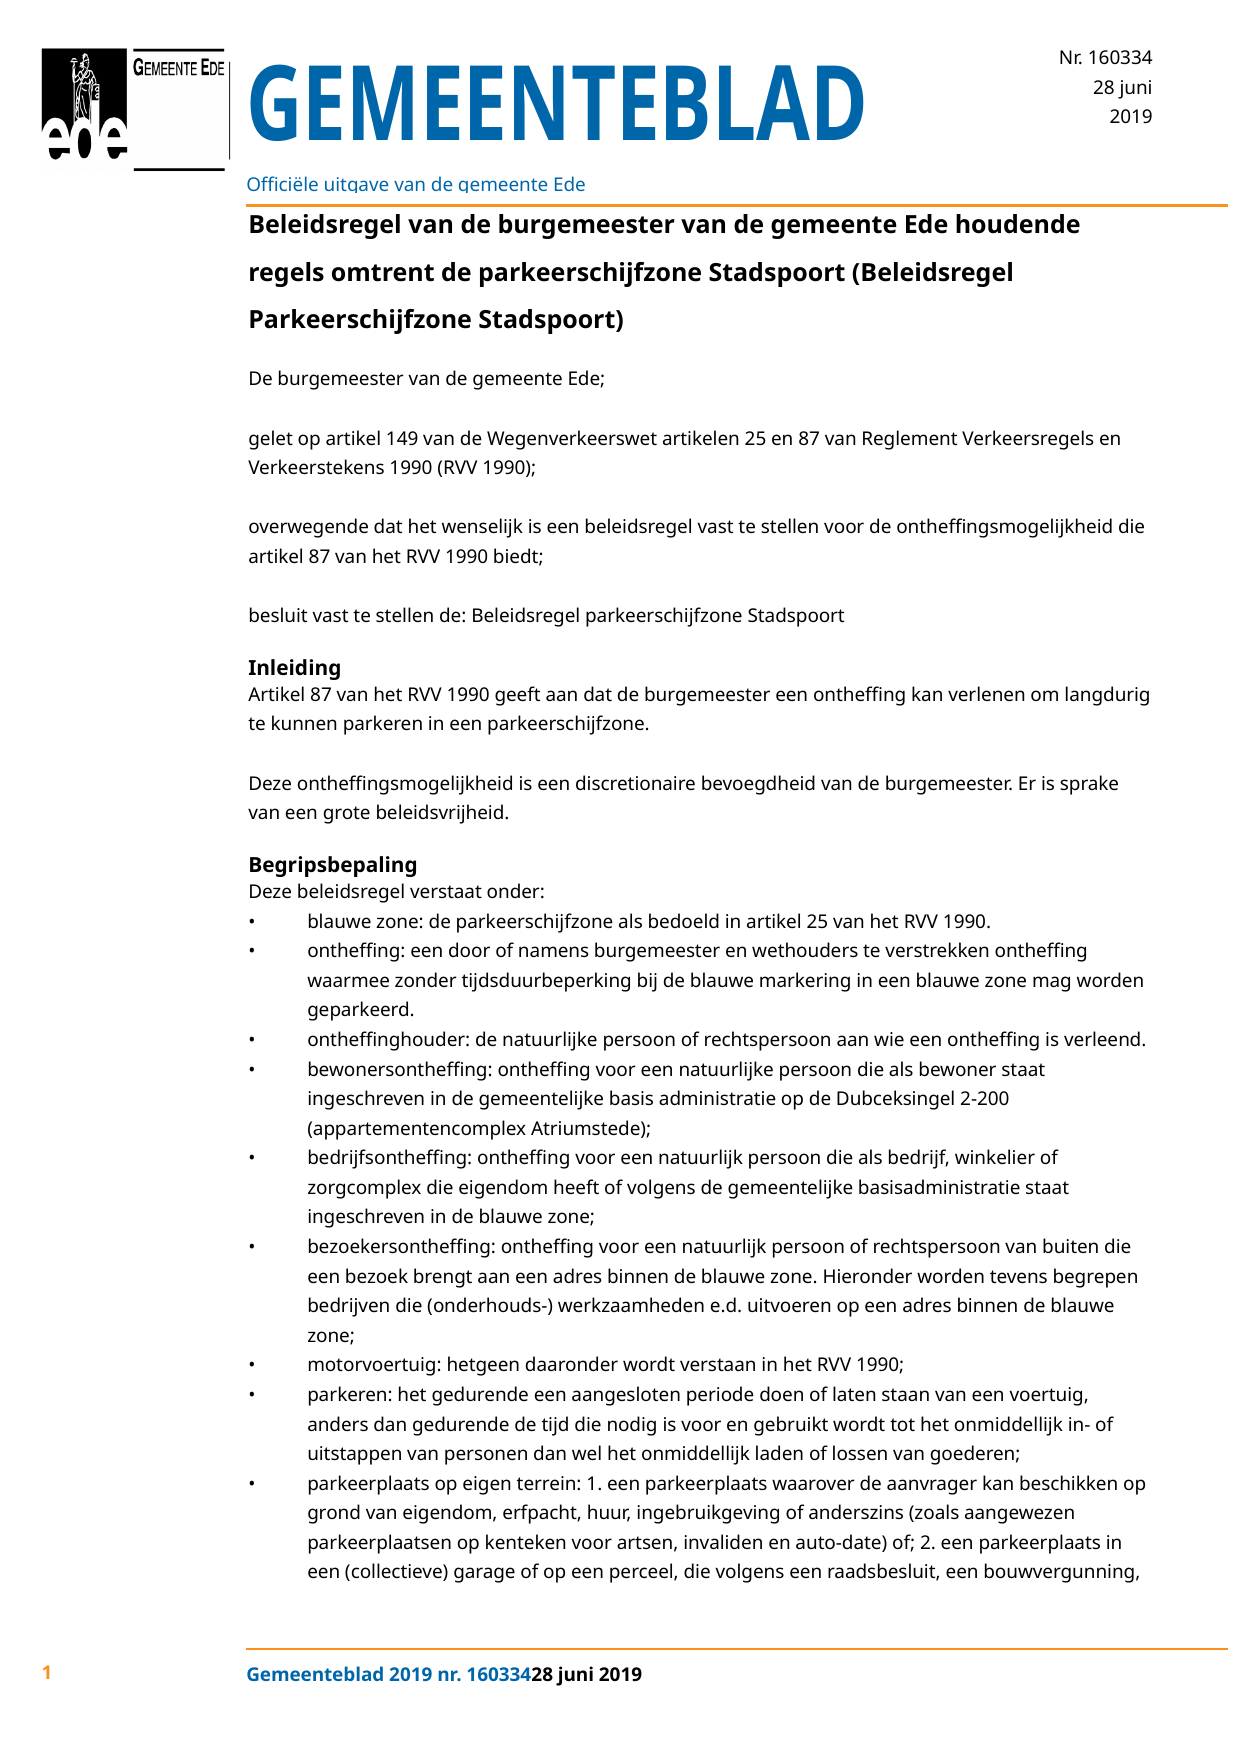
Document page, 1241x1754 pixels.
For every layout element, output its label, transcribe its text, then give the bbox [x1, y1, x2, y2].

list ontheffing: een door of namens burgemeester en wethouders te verstrekken ontheffing waarmee zonder tijdsduurbeperking bij de blauwe markering in een blauwe zone mag worden geparkeerd. [248, 937, 1152, 1022]
list bedrijfsontheffing: ontheffing voor een natuurlijk persoon die als bedrijf, winkelier of zorgcomplex die eigendom heeft of volgens de gemeentelijke basisadministratie staat ingeschreven in de blauwe zone; [248, 1144, 1152, 1229]
text Beleidsregel van de burgemeester van de gemeente Ede houdende regels omtrent de parkeerschijfzone Stadspoort (Beleidsregel Parkeerschijfzone Stadspoort) [248, 207, 1152, 336]
text Inleiding [248, 653, 1152, 681]
picture [41, 47, 231, 172]
list parkeren: het gedurende een aangesloten periode doen of laten staan van een voertuig, anders dan gedurende de tijd die nodig is voor en gebruikt wordt tot het onmiddellijk in- of uitstappen van personen dan wel het onmiddellijk laden of lossen van goederen; [248, 1381, 1152, 1466]
list parkeerplaats op eigen terrein: 1. een parkeerplaats waarover de aanvrager kan beschikken op grond van eigendom, erfpacht, huur, ingebruikgeving of anderszins (zoals aangewezen parkeerplaatsen op kenteken voor artsen, invaliden en auto-date) of; 2. een parkeerplaats in een (collectieve) garage of op een perceel, die volgens een raadsbesluit, een bouwvergunning, [248, 1470, 1152, 1584]
list blauwe zone: de parkeerschijfzone als bedoeld in artikel 25 van het RVV 1990. [248, 908, 1152, 933]
list motorvoertuig: hetgeen daaronder wordt verstaan in het RVV 1990; [248, 1352, 1152, 1377]
list bewonersontheffing: ontheffing voor een natuurlijke persoon die als bewoner staat ingeschreven in de gemeentelijke basis administratie op de Dubceksingel 2-200 (appartementencomplex Atriumstede); [248, 1056, 1152, 1141]
text De burgemeester van de gemeente Ede; [248, 366, 1152, 391]
text gelet op artikel 149 van de Wegenverkeerswet artikelen 25 en 87 van Reglement Verkeersregels en Verkeerstekens 1990 (RVV 1990); [248, 425, 1152, 480]
text overwegende dat het wenselijk is een beleidsregel vast te stellen voor de ontheffingsmogelijkheid die artikel 87 van het RVV 1990 biedt; [248, 513, 1152, 569]
text Deze beleidsregel verstaat onder: [248, 878, 1152, 904]
text Deze ontheffingsmogelijkheid is een discretionaire bevoegdheid van de burgemeester. Er is sprake van een grote beleidsvrijheid. [248, 770, 1152, 825]
text besluit vast te stellen de: Beleidsregel parkeerschijfzone Stadspoort [248, 602, 1152, 628]
text Artikel 87 van het RVV 1990 geeft aan dat de burgemeester een ontheffing kan verlenen om langdurig te kunnen parkeren in een parkeerschijfzone. [248, 681, 1152, 736]
list ontheffinghouder: de natuurlijke persoon of rechtspersoon aan wie een ontheffing is verleend. [248, 1026, 1152, 1052]
text Begripsbepaling [248, 850, 1152, 878]
list bezoekersontheffing: ontheffing voor een natuurlijk persoon of rechtspersoon van buiten die een bezoek brengt aan een adres binnen de blauwe zone. Hieronder worden tevens begrepen bedrijven die (onderhouds-) werkzaamheden e.d. uitvoeren op een adres binnen de blauwe zone; [248, 1233, 1152, 1348]
